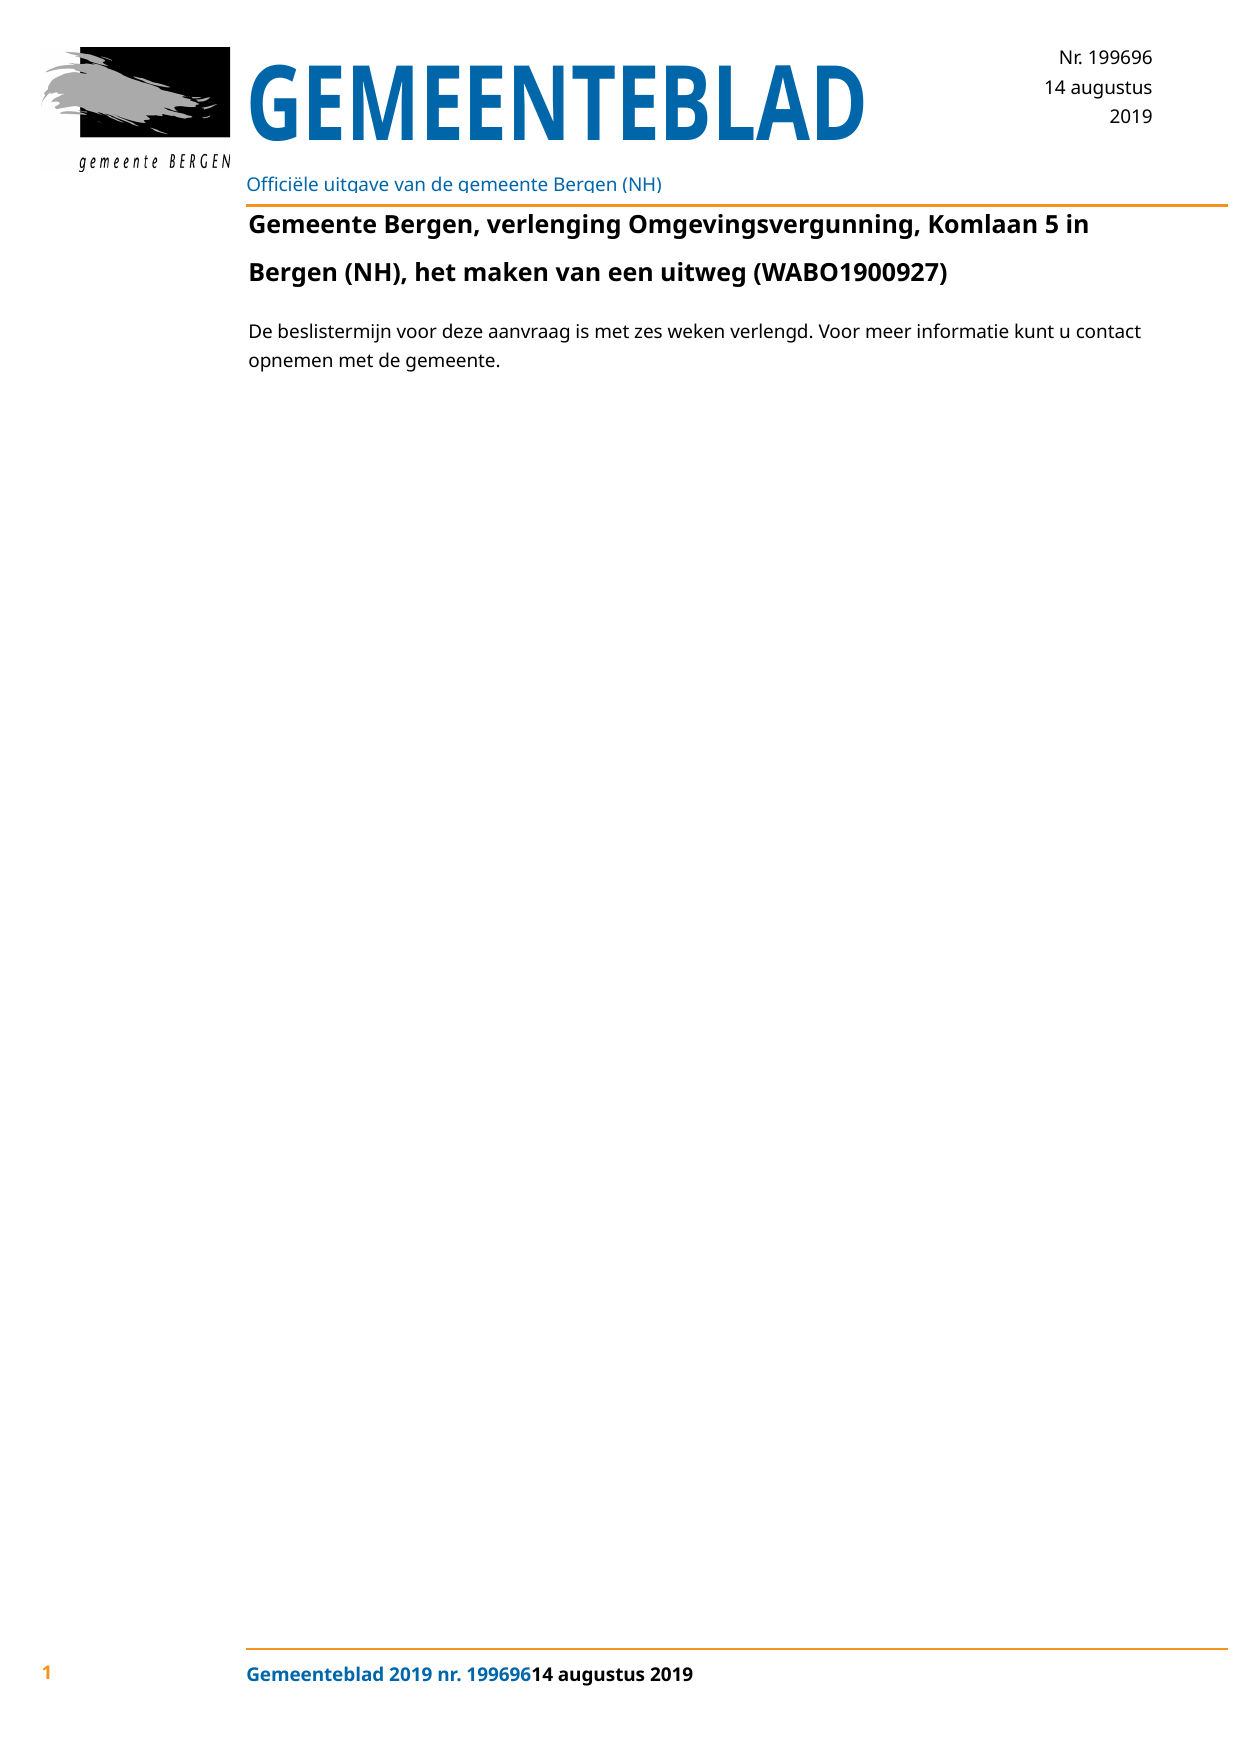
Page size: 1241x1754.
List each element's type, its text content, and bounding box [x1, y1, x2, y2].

text Gemeente Bergen, verlenging Omgevingsvergunning, Komlaan 5 in Bergen (NH), het maken van een uitweg (WABO1900927) [248, 207, 1152, 288]
text De beslistermijn voor deze aanvraag is met zes weken verlengd. Voor meer informatie kunt u contact opnemen met de gemeente. [248, 318, 1152, 373]
picture [41, 47, 231, 172]
